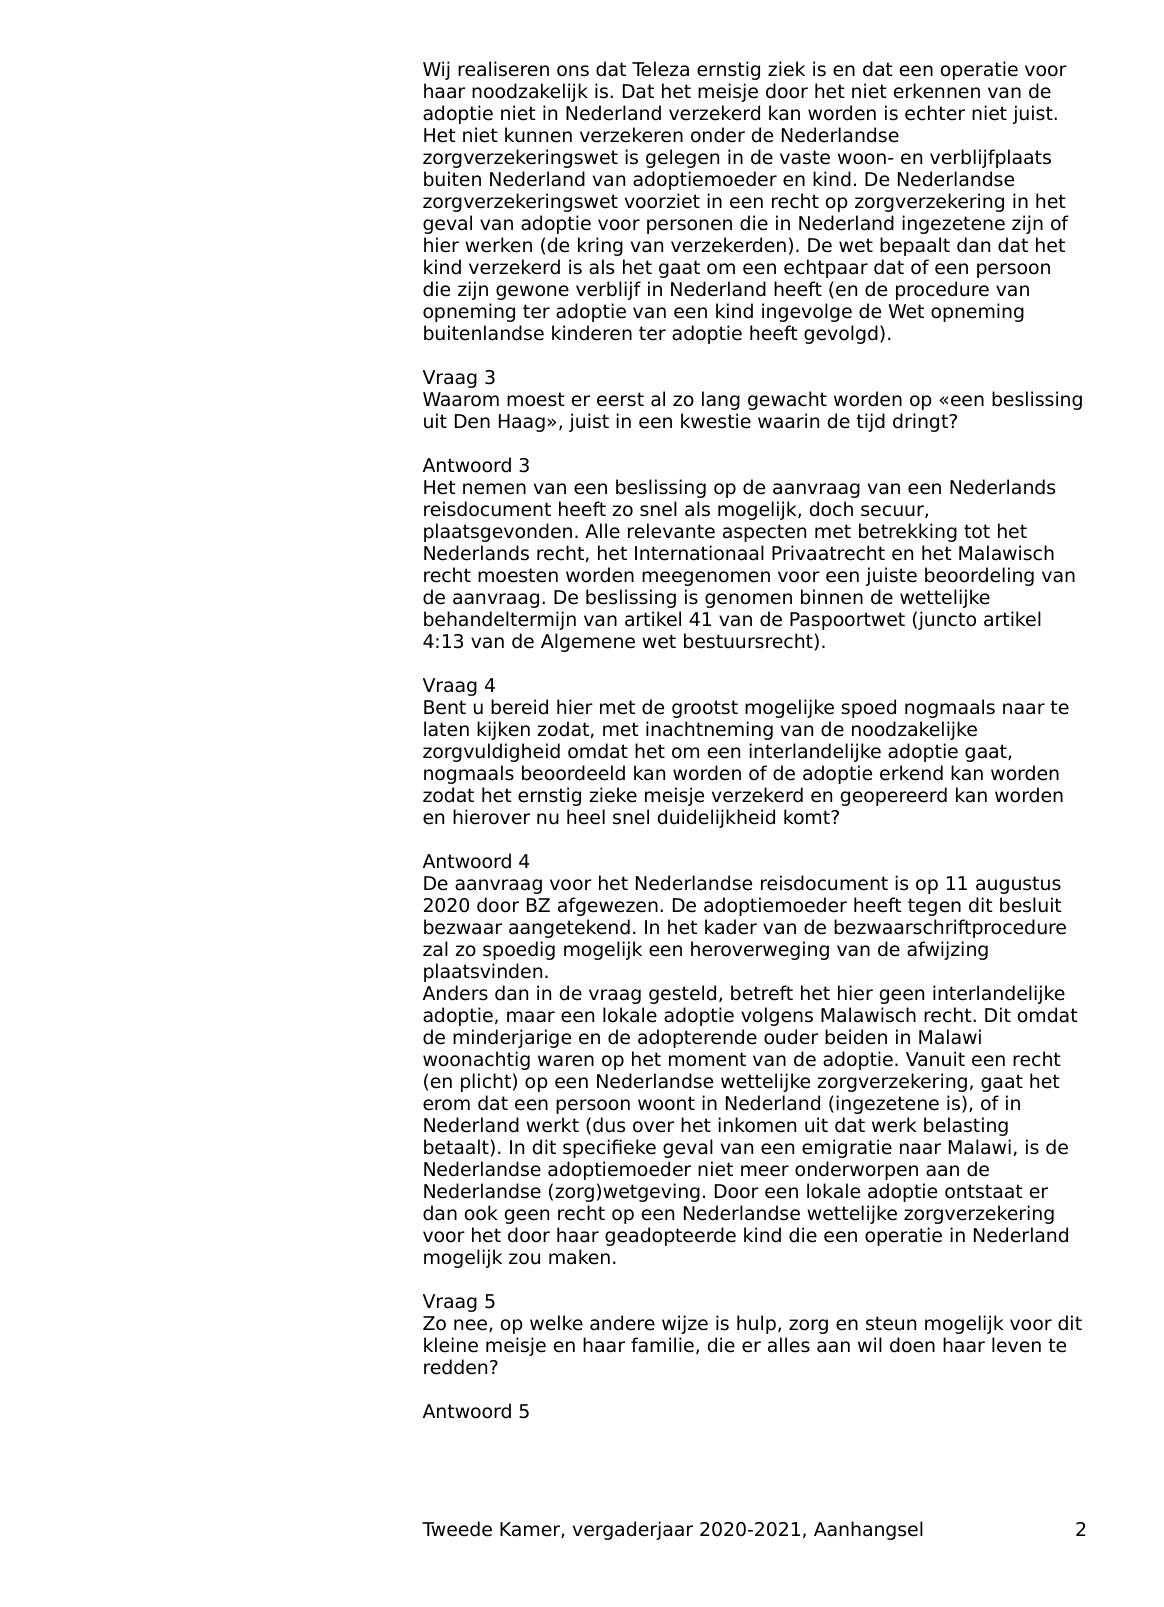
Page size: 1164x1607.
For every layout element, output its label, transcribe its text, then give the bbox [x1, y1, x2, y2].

text Antwoord 3 [422, 455, 1087, 477]
text Vraag 4 [422, 675, 1087, 697]
text Waarom moest er eerst al zo lang gewacht worden op «een beslissing uit Den Haag», juist in een kwestie waarin de tijd dringt? [422, 389, 1087, 433]
text Zo nee, op welke andere wijze is hulp, zorg en steun mogelijk voor dit kleine meisje en haar familie, die er alles aan wil doen haar leven te redden? [422, 1313, 1087, 1379]
text Het nemen van een beslissing op de aanvraag van een Nederlands reisdocument heeft zo snel als mogelijk, doch secuur, plaatsgevonden. Alle relevante aspecten met betrekking tot het Nederlands recht, het Internationaal Privaatrecht en het Malawisch recht moesten worden meegenomen voor een juiste beoordeling van de aanvraag. De beslissing is genomen binnen de wettelijke behandeltermijn van artikel 41 van de Paspoortwet (juncto artikel 4:13 van de Algemene wet bestuursrecht). [422, 477, 1087, 653]
text Bent u bereid hier met de grootst mogelijke spoed nogmaals naar te laten kijken zodat, met inachtneming van de noodzakelijke zorgvuldigheid omdat het om een interlandelijke adoptie gaat, nogmaals beoordeeld kan worden of de adoptie erkend kan worden zodat het ernstig zieke meisje verzekerd en geopereerd kan worden en hierover nu heel snel duidelijkheid komt? [422, 697, 1087, 829]
text Antwoord 4 [422, 851, 1087, 873]
text Anders dan in de vraag gesteld, betreft het hier geen interlandelijke adoptie, maar een lokale adoptie volgens Malawisch recht. Dit omdat de minderjarige en de adopterende ouder beiden in Malawi woonachtig waren op het moment van de adoptie. Vanuit een recht (en plicht) op een Nederlandse wettelijke zorgverzekering, gaat het erom dat een persoon woont in Nederland (ingezetene is), of in Nederland werkt (dus over het inkomen uit dat werk belasting betaalt). In dit specifieke geval van een emigratie naar Malawi, is de Nederlandse adoptiemoeder niet meer onderworpen aan de Nederlandse (zorg)wetgeving. Door een lokale adoptie ontstaat er dan ook geen recht op een Nederlandse wettelijke zorgverzekering voor het door haar geadopteerde kind die een operatie in Nederland mogelijk zou maken. [422, 983, 1087, 1269]
text Vraag 3 [422, 367, 1087, 389]
text Vraag 5 [422, 1291, 1087, 1313]
text Antwoord 5 [422, 1401, 1087, 1423]
text Wij realiseren ons dat Teleza ernstig ziek is en dat een operatie voor haar noodzakelijk is. Dat het meisje door het niet erkennen van de adoptie niet in Nederland verzekerd kan worden is echter niet juist. Het niet kunnen verzekeren onder de Nederlandse zorgverzekeringswet is gelegen in de vaste woon- en verblijfplaats buiten Nederland van adoptiemoeder en kind. De Nederlandse zorgverzekeringswet voorziet in een recht op zorgverzekering in het geval van adoptie voor personen die in Nederland ingezetene zijn of hier werken (de kring van verzekerden). De wet bepaalt dan dat het kind verzekerd is als het gaat om een echtpaar dat of een persoon die zijn gewone verblijf in Nederland heeft (en de procedure van opneming ter adoptie van een kind ingevolge de Wet opneming buitenlandse kinderen ter adoptie heeft gevolgd). [422, 59, 1087, 345]
text De aanvraag voor het Nederlandse reisdocument is op 11 augustus 2020 door BZ afgewezen. De adoptiemoeder heeft tegen dit besluit bezwaar aangetekend. In het kader van de bezwaarschriftprocedure zal zo spoedig mogelijk een heroverweging van de afwijzing plaatsvinden. [422, 873, 1087, 983]
